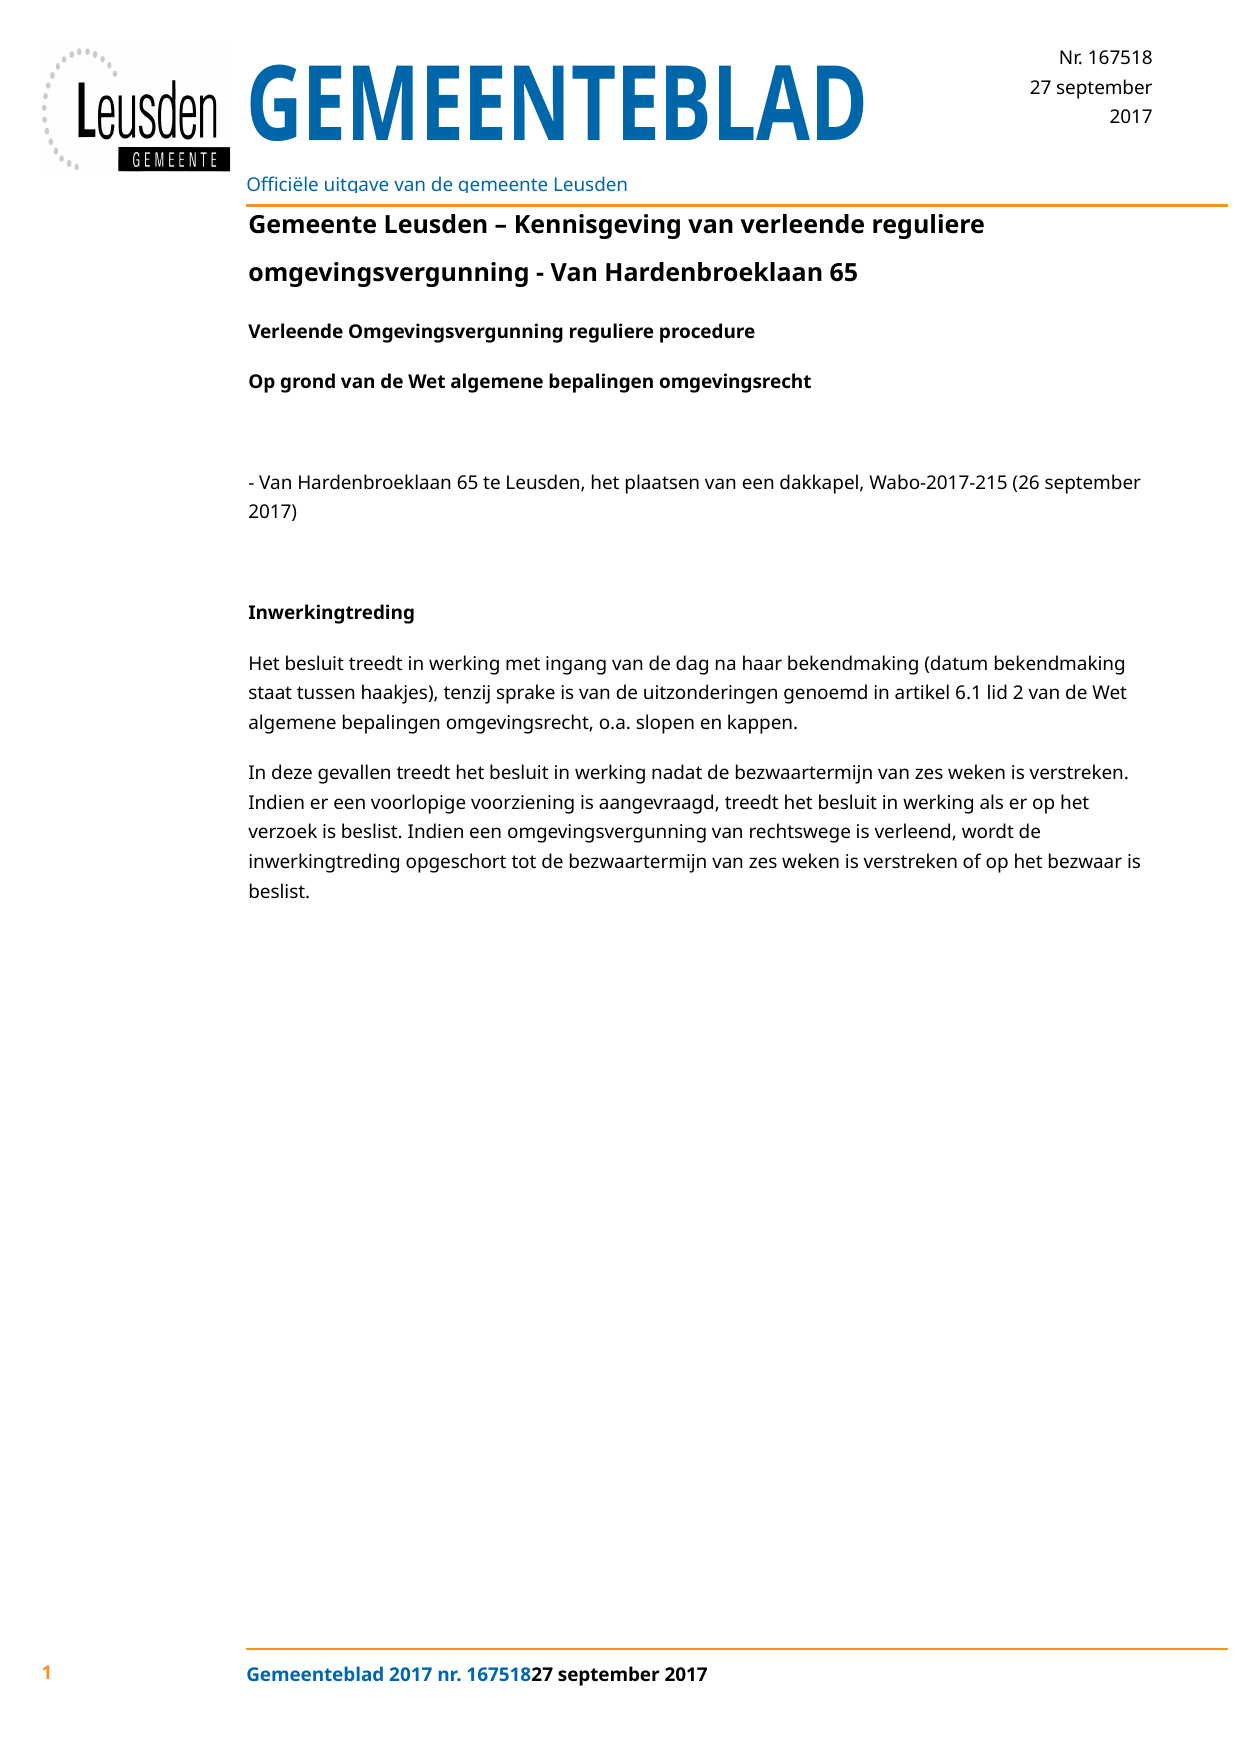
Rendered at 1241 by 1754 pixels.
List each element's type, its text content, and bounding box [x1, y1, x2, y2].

text Inwerkingtreding [248, 599, 1152, 625]
text Op grond van de Wet algemene bepalingen omgevingsrecht [248, 368, 1152, 394]
text Gemeente Leusden – Kennisgeving van verleende reguliere omgevingsvergunning - Van Hardenbroeklaan 65 [248, 207, 1152, 288]
text Verleende Omgevingsvergunning reguliere procedure [248, 318, 1152, 344]
picture [41, 47, 231, 172]
text Het besluit treedt in werking met ingang van de dag na haar bekendmaking (datum bekendmaking staat tussen haakjes), tenzij sprake is van de uitzonderingen genoemd in artikel 6.1 lid 2 van de Wet algemene bepalingen omgevingsrecht, o.a. slopen en kappen. [248, 650, 1152, 735]
text In deze gevallen treedt het besluit in werking nadat de bezwaartermijn van zes weken is verstreken. Indien er een voorlopige voorziening is aangevraagd, treedt het besluit in werking als er op het verzoek is beslist. Indien een omgevingsvergunning van rechtswege is verleend, wordt de inwerkingtreding opgeschort tot de bezwaartermijn van zes weken is verstreken of op het bezwaar is beslist. [248, 759, 1152, 904]
text - Van Hardenbroeklaan 65 te Leusden, het plaatsen van een dakkapel, Wabo-2017-215 (26 september 2017) [248, 469, 1152, 524]
